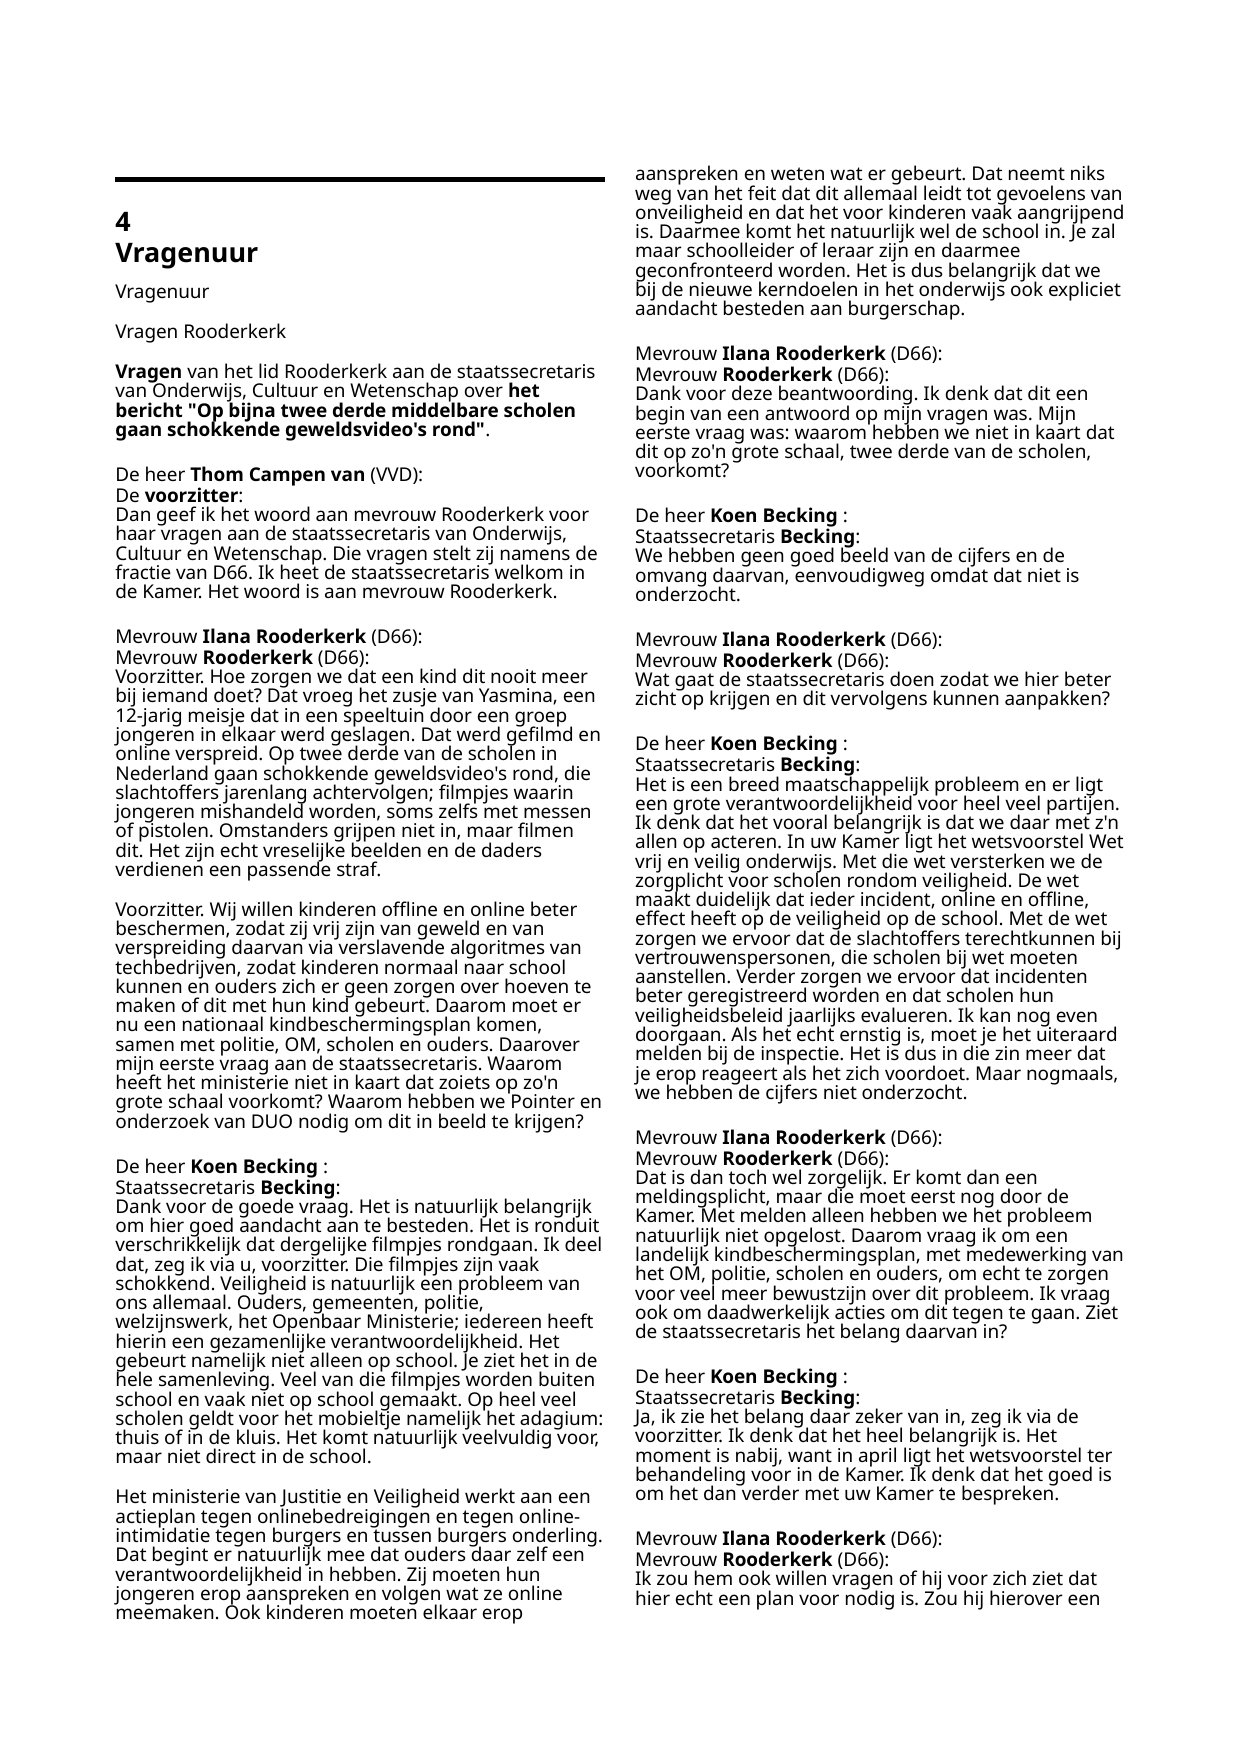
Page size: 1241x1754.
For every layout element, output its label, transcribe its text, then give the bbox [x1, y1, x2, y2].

text Staatssecretaris Becking: [635, 756, 1125, 776]
text Staatssecretaris Becking: [115, 1179, 605, 1198]
text aanspreken en weten wat er gebeurt. Dat neemt niks weg van het feit dat dit allemaal leidt tot gevoelens van onveiligheid en dat het voor kinderen vaak aangrijpend is. Daarmee komt het natuurlijk wel de school in. Je zal maar schoolleider of leraar zijn en daarmee geconfronteerd worden. Het is dus belangrijk dat we bij de nieuwe kerndoelen in het onderwijs ook expliciet aandacht besteden aan burgerschap. [635, 165, 1125, 319]
text Wat gaat de staatssecretaris doen zodat we hier beter zicht op krijgen en dit vervolgens kunnen aanpakken? [635, 671, 1125, 710]
text Mevrouw Ilana Rooderkerk (D66): [635, 340, 1125, 366]
text Het is een breed maatschappelijk probleem en er ligt een grote verantwoordelijkheid voor heel veel partijen. Ik denk dat het vooral belangrijk is dat we daar met z'n allen op acteren. In uw Kamer ligt het wetsvoorstel Wet vrij en veilig onderwijs. Met die wet versterken we de zorgplicht voor scholen rondom veiligheid. De wet maakt duidelijk dat ieder incident, online en offline, effect heeft op de veiligheid op de school. Met de wet zorgen we ervoor dat de slachtoffers terechtkunnen bij vertrouwenspersonen, die scholen bij wet moeten aanstellen. Verder zorgen we ervoor dat incidenten beter geregistreerd worden en dat scholen hun veiligheidsbeleid jaarlijks evalueren. Ik kan nog even doorgaan. Als het echt ernstig is, moet je het uiteraard melden bij de inspectie. Het is dus in die zin meer dat je erop reageert als het zich voordoet. Maar nogmaals, we hebben de cijfers niet onderzocht. [635, 776, 1125, 1103]
text We hebben geen goed beeld van de cijfers en de omvang daarvan, eenvoudigweg omdat dat niet is onderzocht. [635, 547, 1125, 605]
text De heer Koen Becking : [635, 502, 1125, 528]
text De heer Thom Campen van (VVD): [115, 461, 605, 487]
text Mevrouw Ilana Rooderkerk (D66): [115, 623, 605, 649]
text Mevrouw Rooderkerk (D66): [635, 1150, 1125, 1169]
text Mevrouw Rooderkerk (D66): [635, 366, 1125, 385]
text Mevrouw Ilana Rooderkerk (D66): [635, 626, 1125, 652]
text Mevrouw Rooderkerk (D66): [635, 1551, 1125, 1570]
text Dan geef ik het woord aan mevrouw Rooderkerk voor haar vragen aan de staatssecretaris van Onderwijs, Cultuur en Wetenschap. Die vragen stelt zij namens de fractie van D66. Ik heet de staatssecretaris welkom in de Kamer. Het woord is aan mevrouw Rooderkerk. [115, 506, 605, 602]
text Mevrouw Rooderkerk (D66): [635, 652, 1125, 671]
text Dank voor deze beantwoording. Ik denk dat dit een begin van een antwoord op mijn vragen was. Mijn eerste vraag was: waarom hebben we niet in kaart dat dit op zo'n grote schaal, twee derde van de scholen, voorkomt? [635, 385, 1125, 482]
text Mevrouw Ilana Rooderkerk (D66): [635, 1525, 1125, 1551]
text Voorzitter. Wij willen kinderen offline en online beter beschermen, zodat zij vrij zijn van geweld en van verspreiding daarvan via verslavende algoritmes van techbedrijven, zodat kinderen normaal naar school kunnen en ouders zich er geen zorgen over hoeven te maken of dit met hun kind gebeurt. Daarom moet er nu een nationaal kindbeschermingsplan komen, samen met politie, OM, scholen en ouders. Daarover mijn eerste vraag aan de staatssecretaris. Waarom heeft het ministerie niet in kaart dat zoiets op zo'n grote schaal voorkomt? Waarom hebben we Pointer en onderzoek van DUO nodig om dit in beeld te krijgen? [115, 901, 605, 1132]
text De heer Koen Becking : [635, 731, 1125, 756]
text Dank voor de goede vraag. Het is natuurlijk belangrijk om hier goed aandacht aan te besteden. Het is ronduit verschrikkelijk dat dergelijke filmpjes rondgaan. Ik deel dat, zeg ik via u, voorzitter. Die filmpjes zijn vaak schokkend. Veiligheid is natuurlijk een probleem van ons allemaal. Ouders, gemeenten, politie, welzijnswerk, het Openbaar Ministerie; iedereen heeft hierin een gezamenlijke verantwoordelijkheid. Het gebeurt namelijk niet alleen op school. Je ziet het in de hele samenleving. Veel van die filmpjes worden buiten school en vaak niet op school gemaakt. Op heel veel scholen geldt voor het mobieltje namelijk het adagium: thuis of in de kluis. Het komt natuurlijk veelvuldig voor, maar niet direct in de school. [115, 1198, 605, 1468]
text Dat is dan toch wel zorgelijk. Er komt dan een meldingsplicht, maar die moet eerst nog door de Kamer. Met melden alleen hebben we het probleem natuurlijk niet opgelost. Daarom vraag ik om een landelijk kindbeschermingsplan, met medewerking van het OM, politie, scholen en ouders, om echt te zorgen voor veel meer bewustzijn over dit probleem. Ik vraag ook om daadwerkelijk acties om dit tegen te gaan. Ziet de staatssecretaris het belang daarvan in? [635, 1169, 1125, 1342]
text De voorzitter: [115, 487, 605, 506]
text Mevrouw Ilana Rooderkerk (D66): [635, 1124, 1125, 1150]
text Vragen van het lid Rooderkerk aan de staatssecretaris van Onderwijs, Cultuur en Wetenschap over het bericht "Op bijna twee derde middelbare scholen gaan schokkende geweldsvideo's rond". [115, 363, 605, 440]
text Voorzitter. Hoe zorgen we dat een kind dit nooit meer bij iemand doet? Dat vroeg het zusje van Yasmina, een 12-jarig meisje dat in een speeltuin door een groep jongeren in elkaar werd geslagen. Dat werd gefilmd en online verspreid. Op twee derde van de scholen in Nederland gaan schokkende geweldsvideo's rond, die slachtoffers jarenlang achtervolgen; filmpjes waarin jongeren mishandeld worden, soms zelfs met messen of pistolen. Omstanders grijpen niet in, maar filmen dit. Het zijn echt vreselijke beelden en de daders verdienen een passende straf. [115, 668, 605, 880]
text Staatssecretaris Becking: [635, 528, 1125, 547]
text De heer Koen Becking : [635, 1363, 1125, 1389]
text 4 [115, 203, 605, 239]
text Vragenuur [115, 239, 605, 283]
text Mevrouw Rooderkerk (D66): [115, 649, 605, 668]
text Vragenuur [115, 283, 605, 302]
text Het ministerie van Justitie en Veiligheid werkt aan een actieplan tegen onlinebedreigingen en tegen online-intimidatie tegen burgers en tussen burgers onderling. Dat begint er natuurlijk mee dat ouders daar zelf een verantwoordelijkheid in hebben. Zij moeten hun jongeren erop aanspreken en volgen wat ze online meemaken. Ook kinderen moeten elkaar erop [115, 1488, 605, 1623]
text Ik zou hem ook willen vragen of hij voor zich ziet dat hier echt een plan voor nodig is. Zou hij hierover een [635, 1570, 1125, 1609]
text Ja, ik zie het belang daar zeker van in, zeg ik via de voorzitter. Ik denk dat het heel belangrijk is. Het moment is nabij, want in april ligt het wetsvoorstel ter behandeling voor in de Kamer. Ik denk dat het goed is om het dan verder met uw Kamer te bespreken. [635, 1408, 1125, 1504]
text Vragen Rooderkerk [115, 323, 605, 342]
text De heer Koen Becking : [115, 1153, 605, 1179]
text Staatssecretaris Becking: [635, 1389, 1125, 1408]
